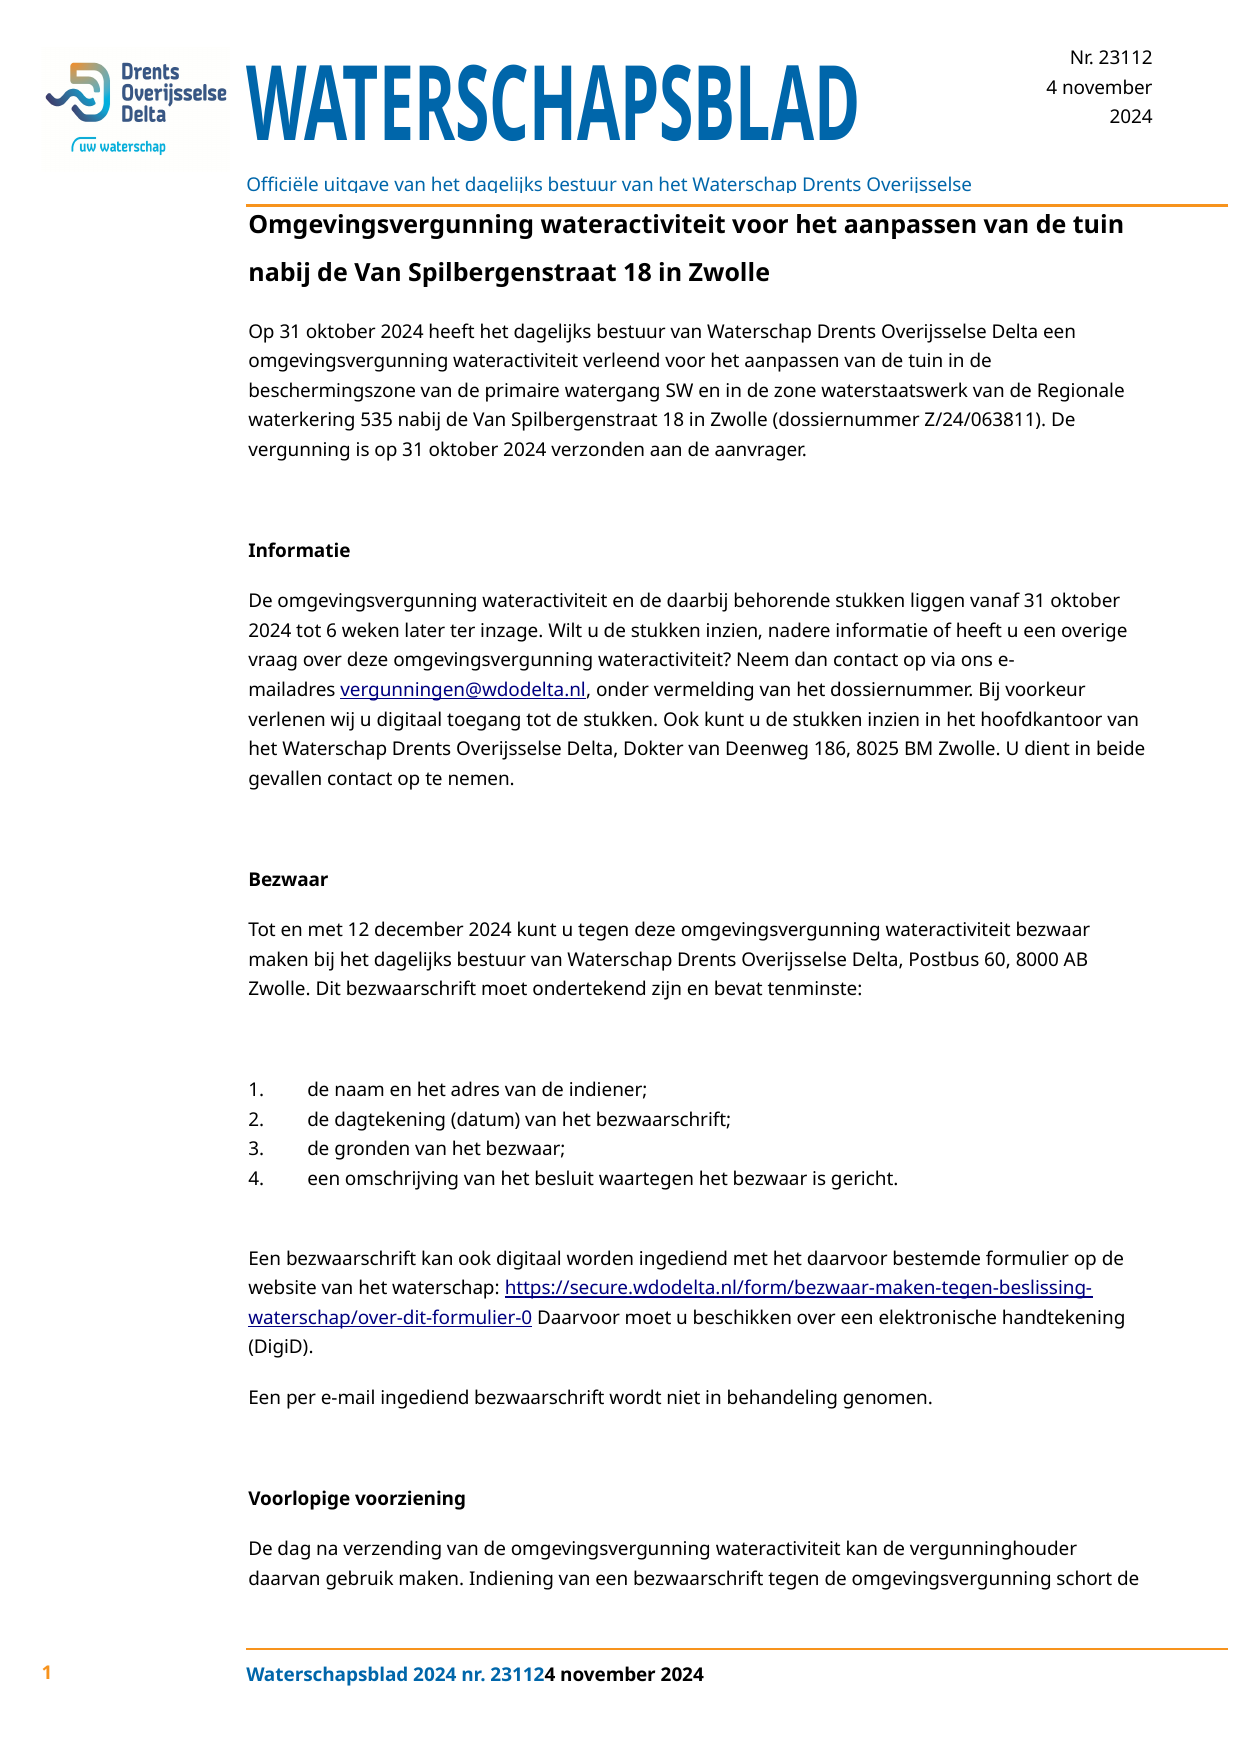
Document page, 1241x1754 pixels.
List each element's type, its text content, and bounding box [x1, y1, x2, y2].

text De dag na verzending van de omgevingsvergunning wateractiviteit kan de vergunninghouder daarvan gebruik maken. Indiening van een bezwaarschrift tegen de omgevingsvergunning schort de [248, 1535, 1152, 1591]
text Een bezwaarschrift kan ook digitaal worden ingediend met het daarvoor bestemde formulier op de website van het waterschap: https://secure.wdodelta.nl/form/bezwaar-maken-tegen-beslissing-waterschap/over-dit-formulier-0 Daarvoor moet u beschikken over een elektronische handtekening (DigiD). [248, 1245, 1152, 1359]
text De omgevingsvergunning wateractiviteit en de daarbij behorende stukken liggen vanaf 31 oktober 2024 tot 6 weken later ter inzage. Wilt u de stukken inzien, nadere informatie of heeft u een overige vraag over deze omgevingsvergunning wateractiviteit? Neem dan contact op via ons e-mailadres vergunningen@wdodelta.nl, onder vermelding van het dossiernummer. Bij voorkeur verlenen wij u digitaal toegang tot de stukken. Ook kunt u de stukken inzien in het hoofdkantoor van het Waterschap Drents Overijsselse Delta, Dokter van Deenweg 186, 8025 BM Zwolle. U dient in beide gevallen contact op te nemen. [248, 587, 1152, 791]
text Informatie [248, 537, 1152, 563]
text Omgevingsvergunning wateractiviteit voor het aanpassen van de tuin nabij de Van Spilbergenstraat 18 in Zwolle [248, 207, 1152, 288]
picture [41, 47, 231, 172]
list de gronden van het bezwaar; [248, 1135, 1152, 1161]
text Een per e-mail ingediend bezwaarschrift wordt niet in behandeling genomen. [248, 1384, 1152, 1410]
text Voorlopige voorziening [248, 1485, 1152, 1511]
list de dagtekening (datum) van het bezwaarschrift; [248, 1106, 1152, 1132]
text Tot en met 12 december 2024 kunt u tegen deze omgevingsvergunning wateractiviteit bezwaar maken bij het dagelijks bestuur van Waterschap Drents Overijsselse Delta, Postbus 60, 8000 AB Zwolle. Dit bezwaarschrift moet ondertekend zijn en bevat tenminste: [248, 916, 1152, 1001]
list een omschrijving van het besluit waartegen het bezwaar is gericht. [248, 1165, 1152, 1191]
text Bezwaar [248, 866, 1152, 892]
list de naam en het adres van de indiener; [248, 1076, 1152, 1102]
text Op 31 oktober 2024 heeft het dagelijks bestuur van Waterschap Drents Overijsselse Delta een omgevingsvergunning wateractiviteit verleend voor het aanpassen van de tuin in de beschermingszone van de primaire watergang SW en in de zone waterstaatswerk van de Regionale waterkering 535 nabij de Van Spilbergenstraat 18 in Zwolle (dossiernummer Z/24/063811). De vergunning is op 31 oktober 2024 verzonden aan de aanvrager. [248, 318, 1152, 462]
